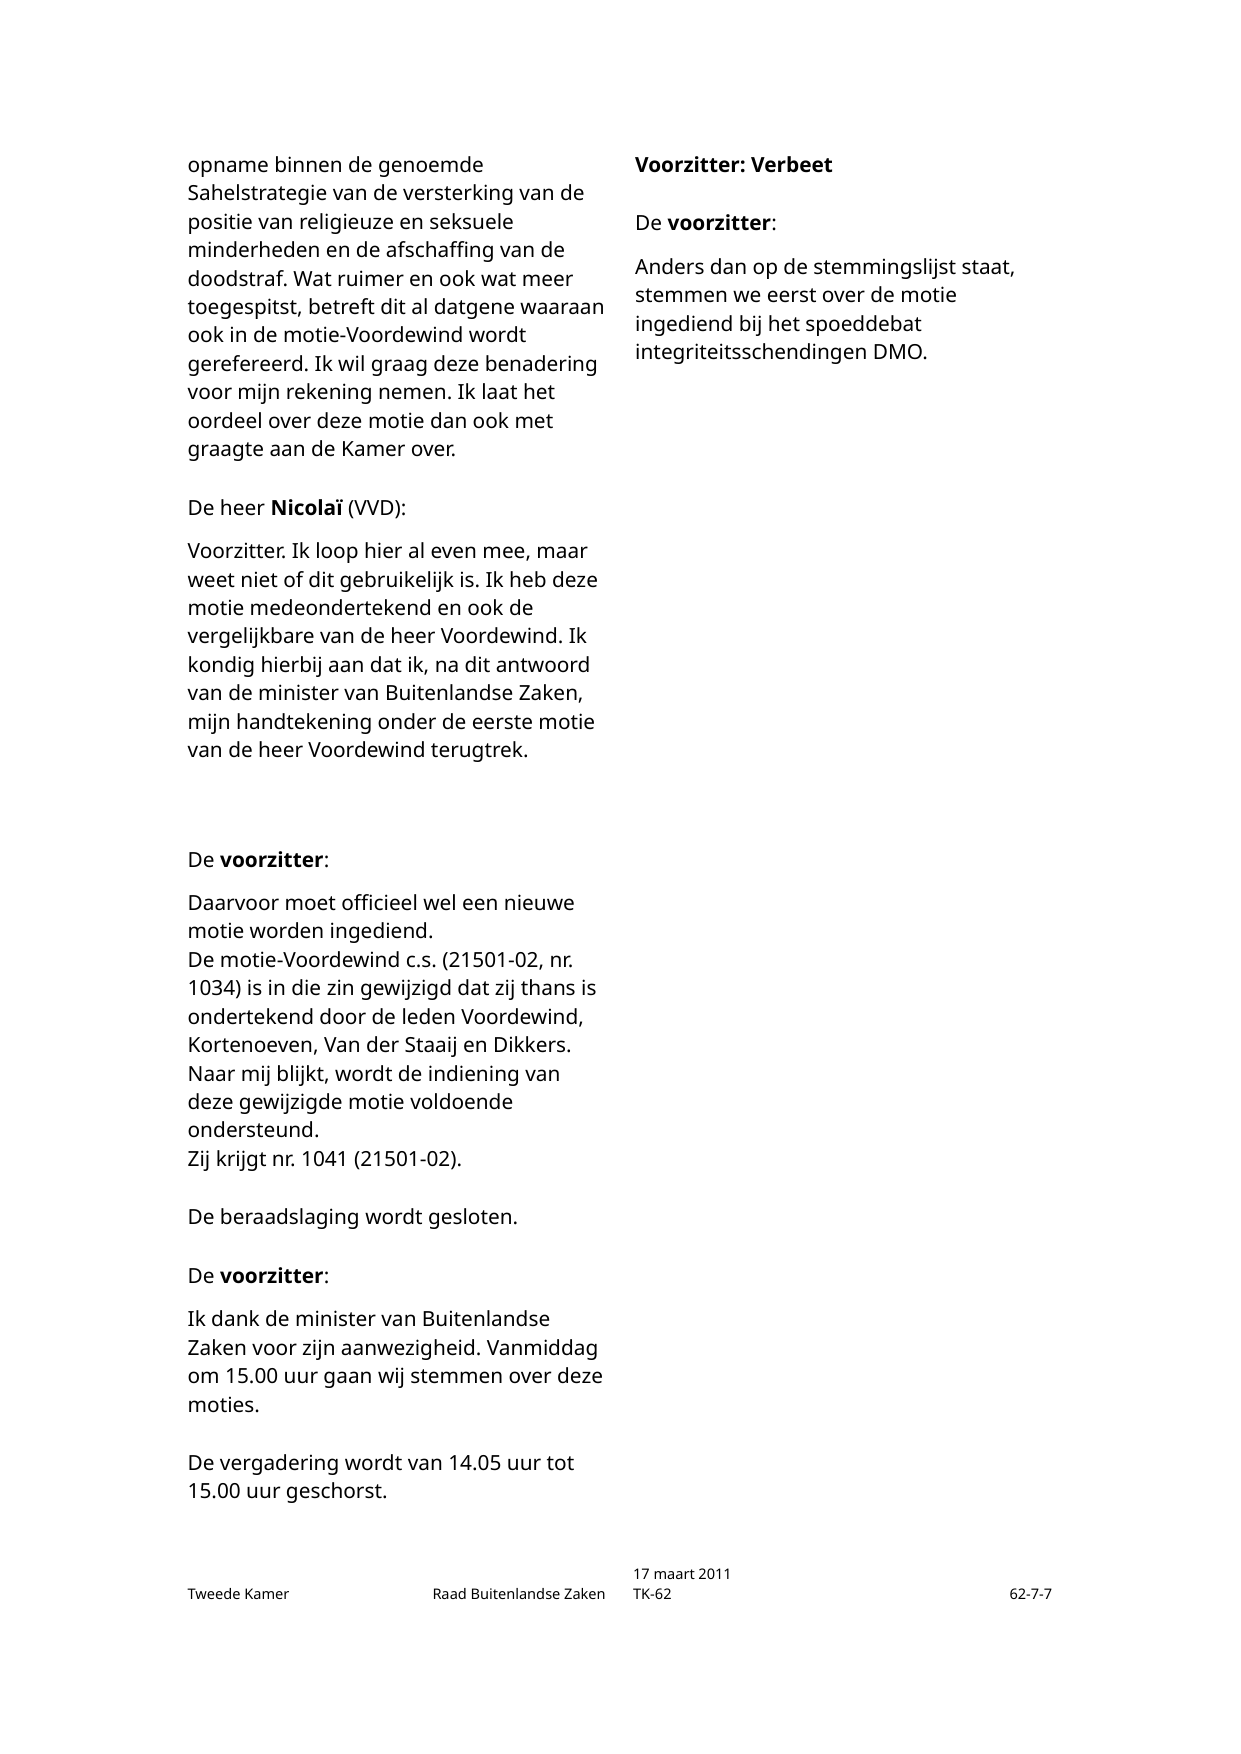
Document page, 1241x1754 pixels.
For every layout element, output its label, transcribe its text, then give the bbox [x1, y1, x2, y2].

text Zij krijgt nr. 1041 (21501-02). [187, 1144, 605, 1172]
text Daarvoor moet officieel wel een nieuwe motie worden ingediend. [187, 888, 605, 945]
text opname binnen de genoemde Sahelstrategie van de versterking van de positie van religieuze en seksuele minderheden en de afschaffing van de doodstraf. Wat ruimer en ook wat meer toegespitst, betreft dit al datgene waaraan ook in de motie-Voordewind wordt gerefereerd. Ik wil graag deze benadering voor mijn rekening nemen. Ik laat het oordeel over deze motie dan ook met graagte aan de Kamer over. [187, 150, 605, 463]
text Voorzitter: Verbeet [635, 150, 1053, 178]
text Anders dan op de stemmingslijst staat, stemmen we eerst over de motie ingediend bij het spoeddebat integriteitsschendingen DMO. [635, 252, 1053, 366]
text  [187, 794, 605, 822]
text De motie-Voordewind c.s. (21501-02, nr. 1034) is in die zin gewijzigd dat zij thans is ondertekend door de leden Voordewind, Kortenoeven, Van der Staaij en Dikkers. Naar mij blijkt, wordt de indiening van deze gewijzigde motie voldoende ondersteund. [187, 945, 605, 1144]
text De voorzitter: [187, 1261, 605, 1289]
text De voorzitter: [635, 208, 1053, 237]
text De beraadslaging wordt gesloten. [187, 1202, 605, 1231]
text De vergadering wordt van 14.05 uur tot 15.00 uur geschorst. [187, 1448, 605, 1505]
text De heer Nicolaï (VVD): [187, 493, 605, 521]
text De voorzitter: [187, 845, 605, 873]
text Ik dank de minister van Buitenlandse Zaken voor zijn aanwezigheid. Vanmiddag om 15.00 uur gaan wij stemmen over deze moties. [187, 1304, 605, 1418]
text Voorzitter. Ik loop hier al even mee, maar weet niet of dit gebruikelijk is. Ik heb deze motie medeondertekend en ook de vergelijkbare van de heer Voordewind. Ik kondig hierbij aan dat ik, na dit antwoord van de minister van Buitenlandse Zaken, mijn handtekening onder de eerste motie van de heer Voordewind terugtrek. [187, 536, 605, 764]
